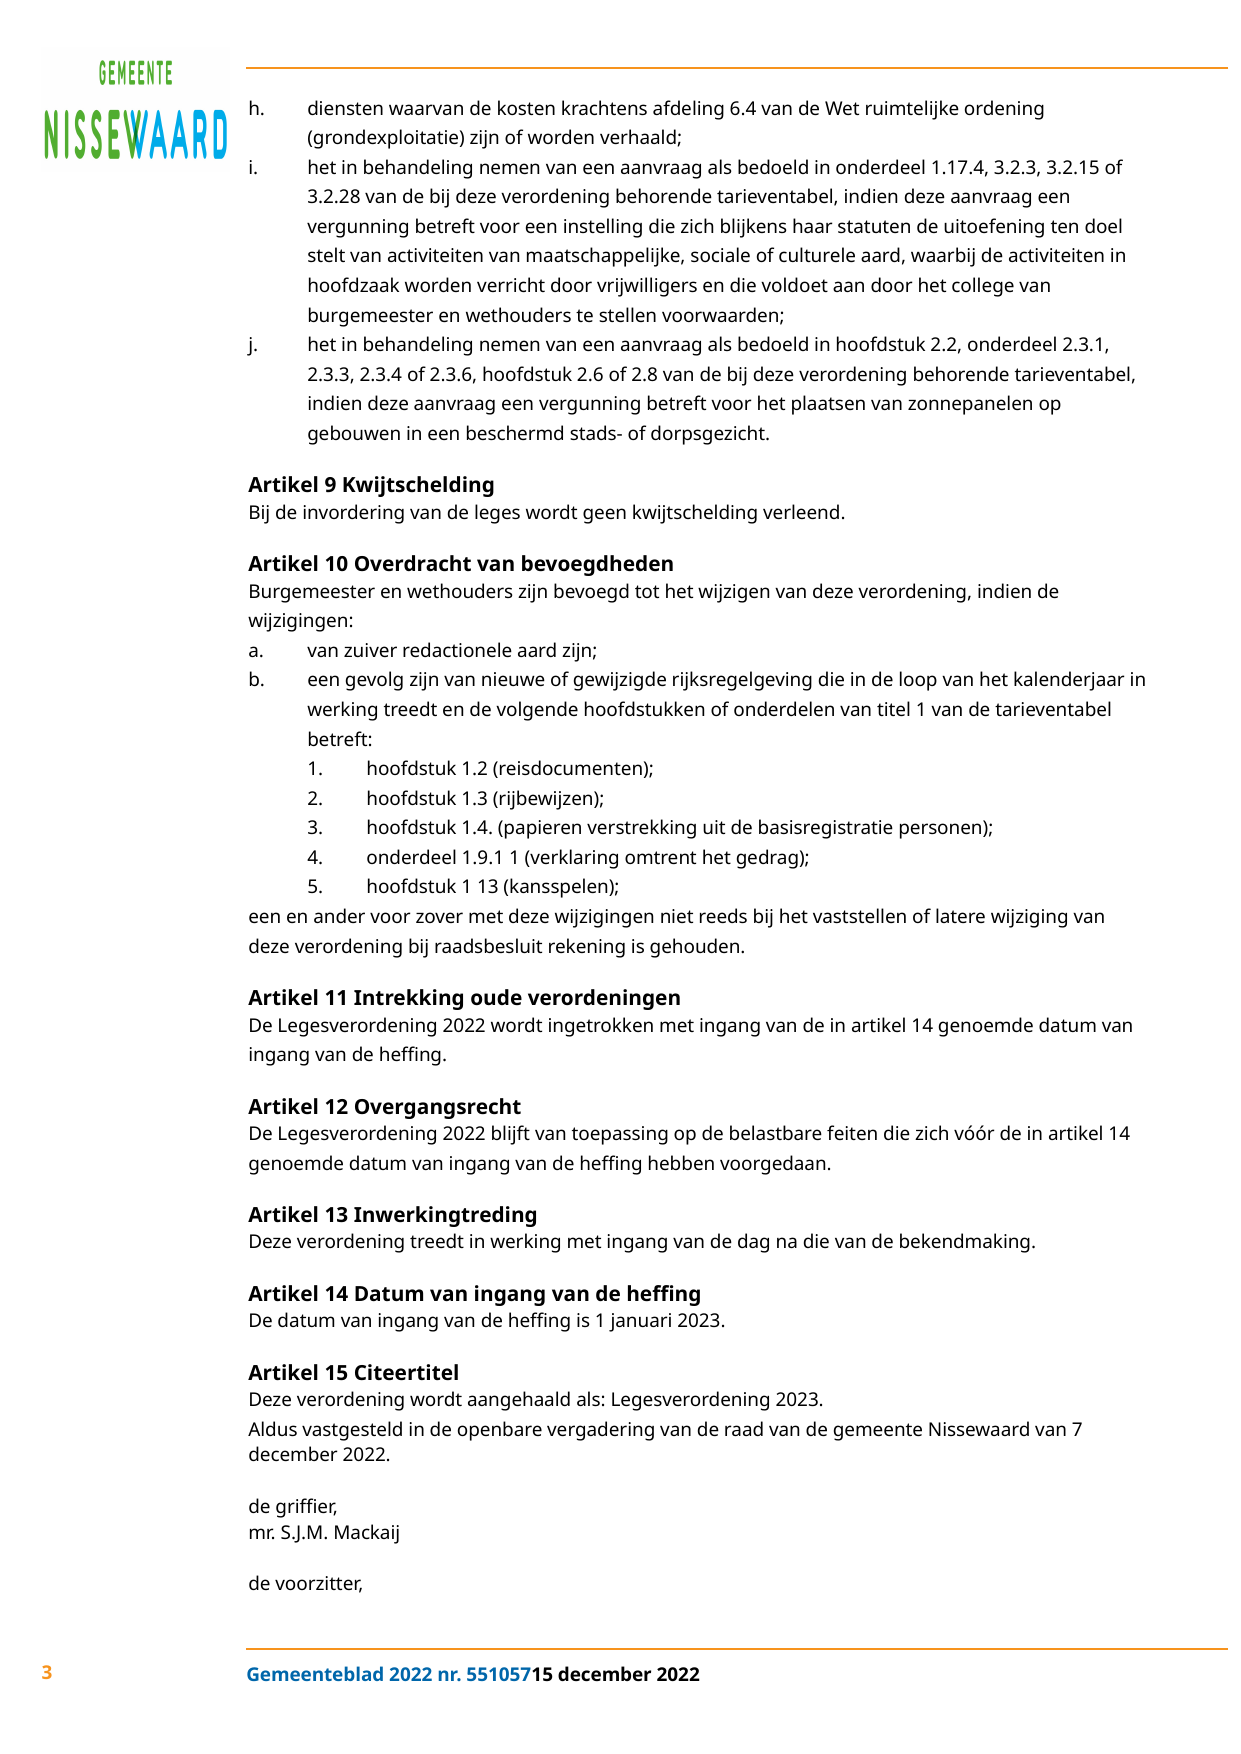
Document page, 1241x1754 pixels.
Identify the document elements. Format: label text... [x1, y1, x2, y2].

list het in behandeling nemen van een aanvraag als bedoeld in hoofdstuk 2.2, onderdeel 2.3.1, 2.3.3, 2.3.4 of 2.3.6, hoofdstuk 2.6 of 2.8 van de bij deze verordening behorende tarieventabel, indien deze aanvraag een vergunning betreft voor het plaatsen van zonnepanelen op gebouwen in een beschermd stads- of dorpsgezicht. [248, 331, 1152, 446]
list het in behandeling nemen van een aanvraag als bedoeld in onderdeel 1.17.4, 3.2.3, 3.2.15 of 3.2.28 van de bij deze verordening behorende tarieventabel, indien deze aanvraag een vergunning betreft voor een instelling die zich blijkens haar statuten de uitoefening ten doel stelt van activiteiten van maatschappelijke, sociale of culturele aard, waarbij de activiteiten in hoofdzaak worden verricht door vrijwilligers en die voldoet aan door het college van burgemeester en wethouders te stellen voorwaarden; [248, 154, 1152, 328]
text Artikel 10 Overdracht van bevoegdheden [248, 549, 1152, 578]
text Aldus vastgesteld in de openbare vergadering van de raad van de gemeente Nissewaard van 7 december 2022. [248, 1416, 1152, 1467]
text De datum van ingang van de heffing is 1 januari 2023. [248, 1307, 1152, 1333]
text de griffier, [248, 1493, 1152, 1519]
text mr. S.J.M. Mackaij [248, 1519, 1152, 1544]
text Artikel 13 Inwerkingtreding [248, 1200, 1152, 1229]
list hoofdstuk 1.3 (rijbewijzen); [307, 785, 1152, 811]
text Artikel 12 Overgangsrecht [248, 1092, 1152, 1120]
text Deze verordening wordt aangehaald als: Legesverordening 2023. [248, 1386, 1152, 1412]
list diensten waarvan de kosten krachtens afdeling 6.4 van de Wet ruimtelijke ordening (grondexploitatie) zijn of worden verhaald; [248, 95, 1152, 150]
text Artikel 15 Citeertitel [248, 1358, 1152, 1386]
text Bij de invordering van de leges wordt geen kwijtschelding verleend. [248, 499, 1152, 525]
text de voorzitter, [248, 1570, 1152, 1596]
list een gevolg zijn van nieuwe of gewijzigde rijksregelgeving die in de loop van het kalenderjaar in werking treedt en de volgende hoofdstukken of onderdelen van titel 1 van de tarieventabel betreft: [248, 667, 1152, 752]
list van zuiver redactionele aard zijn; [248, 637, 1152, 663]
list hoofdstuk 1.4. (papieren verstrekking uit de basisregistratie personen); [307, 814, 1152, 840]
list hoofdstuk 1.2 (reisdocumenten); [307, 755, 1152, 781]
text Artikel 9 Kwijtschelding [248, 471, 1152, 499]
picture [41, 47, 231, 172]
list hoofdstuk 1 13 (kansspelen); [307, 874, 1152, 899]
text Deze verordening treedt in werking met ingang van de dag na die van de bekendmaking. [248, 1229, 1152, 1254]
text een en ander voor zover met deze wijzigingen niet reeds bij het vaststellen of latere wijziging van deze verordening bij raadsbesluit rekening is gehouden. [248, 903, 1152, 959]
text Burgemeester en wethouders zijn bevoegd tot het wijzigen van deze verordening, indien de wijzigingen: [248, 578, 1152, 633]
text De Legesverordening 2022 blijft van toepassing op de belastbare feiten die zich vóór de in artikel 14 genoemde datum van ingang van de heffing hebben voorgedaan. [248, 1120, 1152, 1176]
text Artikel 14 Datum van ingang van de heffing [248, 1279, 1152, 1307]
text De Legesverordening 2022 wordt ingetrokken met ingang van de in artikel 14 genoemde datum van ingang van de heffing. [248, 1012, 1152, 1067]
text Artikel 11 Intrekking oude verordeningen [248, 983, 1152, 1012]
list onderdeel 1.9.1 1 (verklaring omtrent het gedrag); [307, 844, 1152, 870]
